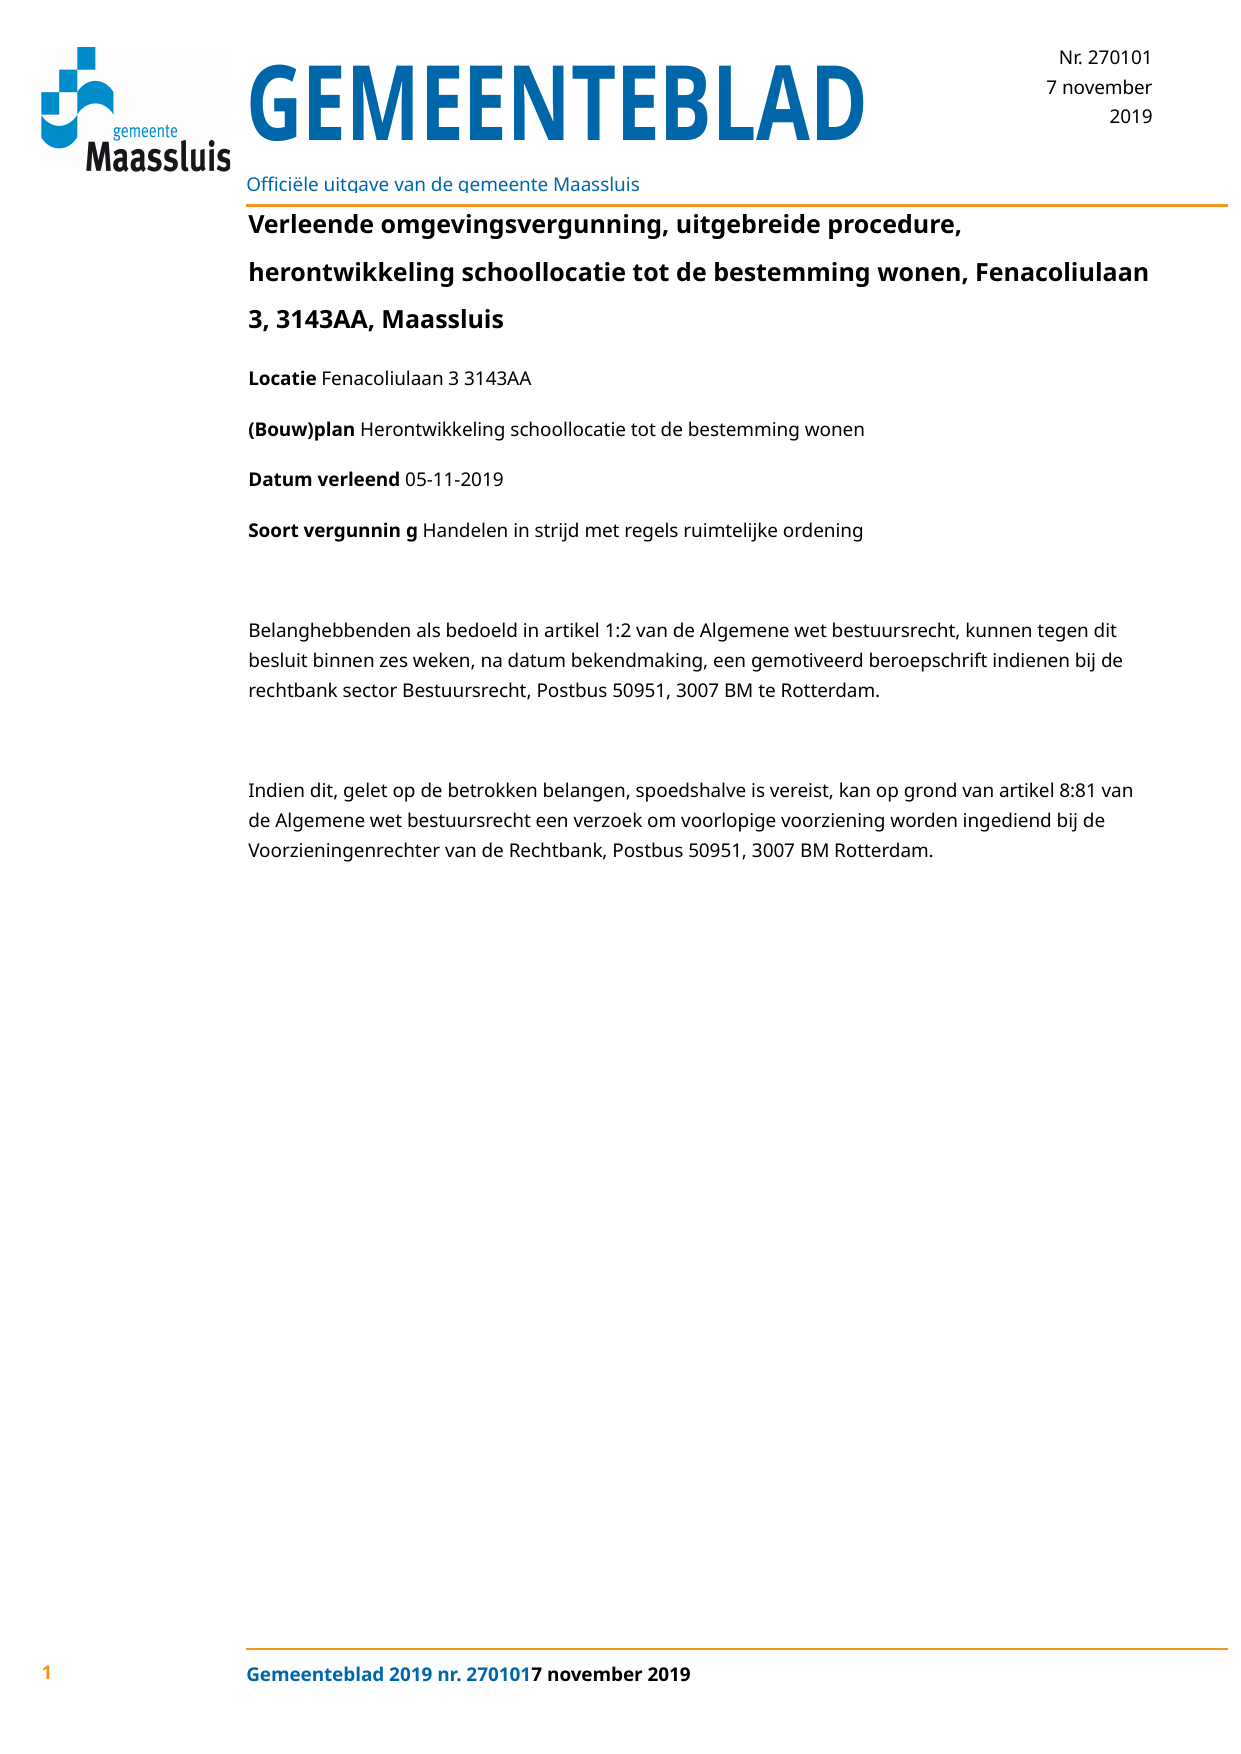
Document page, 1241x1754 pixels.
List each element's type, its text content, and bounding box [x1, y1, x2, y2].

text Verleende omgevingsvergunning, uitgebreide procedure, herontwikkeling schoollocatie tot de bestemming wonen, Fenacoliulaan 3, 3143AA, Maassluis [248, 207, 1152, 336]
picture [41, 47, 231, 172]
text Indien dit, gelet op de betrokken belangen, spoedshalve is vereist, kan op grond van artikel 8:81 van de Algemene wet bestuursrecht een verzoek om voorlopige voorziening worden ingediend bij de Voorzieningenrechter van de Rechtbank, Postbus 50951, 3007 BM Rotterdam. [248, 778, 1152, 862]
text (Bouw)plan Herontwikkeling schoollocatie tot de bestemming wonen [248, 416, 1152, 442]
text Datum verleend 05-11-2019 [248, 466, 1152, 492]
picture [41, 47, 77, 92]
text Belanghebbenden als bedoeld in artikel 1:2 van de Algemene wet bestuursrecht, kunnen tegen dit besluit binnen zes weken, na datum bekendmaking, een gemotiveerd beroepschrift indienen bij de rechtbank sector Bestuursrecht, Postbus 50951, 3007 BM te Rotterdam. [248, 618, 1152, 702]
text Locatie Fenacoliulaan 3 3143AA [248, 366, 1152, 391]
text Soort vergunnin g Handelen in strijd met regels ruimtelijke ordening [248, 517, 1152, 542]
